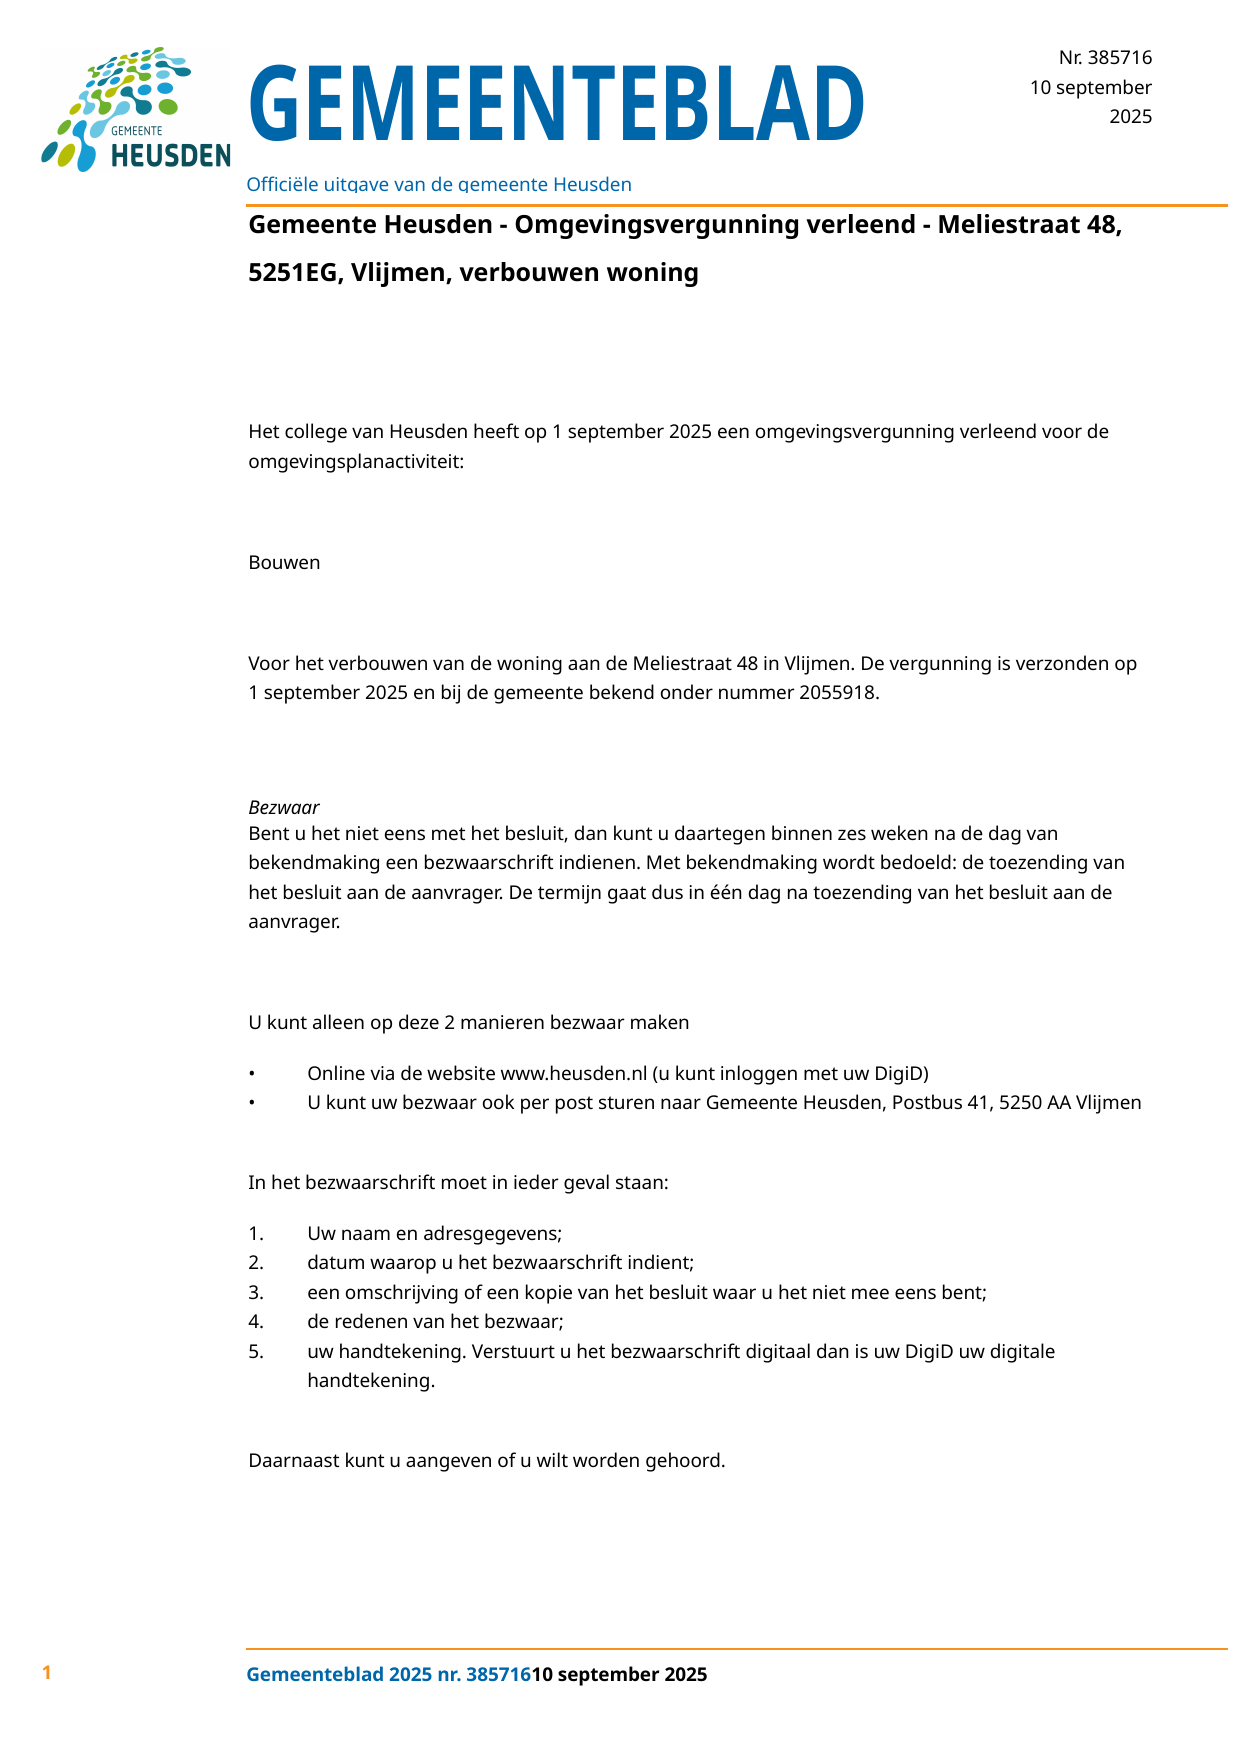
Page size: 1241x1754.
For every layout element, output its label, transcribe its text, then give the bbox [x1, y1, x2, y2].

picture [41, 47, 231, 172]
list datum waarop u het bezwaarschrift indient; [248, 1249, 1152, 1275]
list de redenen van het bezwaar; [248, 1308, 1152, 1334]
text Bezwaar [248, 794, 1152, 820]
text Daarnaast kunt u aangeven of u wilt worden gehoord. [248, 1448, 1152, 1473]
text Bent u het niet eens met het besluit, dan kunt u daartegen binnen zes weken na de dag van bekendmaking een bezwaarschrift indienen. Met bekendmaking wordt bedoeld: de toezending van het besluit aan de aanvrager. De termijn gaat dus in één dag na toezending van het besluit aan de aanvrager. [248, 820, 1152, 934]
list Online via de website www.heusden.nl (u kunt inloggen met uw DigiD) [248, 1060, 1152, 1085]
text Bouwen [248, 549, 1152, 575]
list een omschrijving of een kopie van het besluit waar u het niet mee eens bent; [248, 1279, 1152, 1304]
list uw handtekening. Verstuurt u het bezwaarschrift digitaal dan is uw DigiD uw digitale handtekening. [248, 1338, 1152, 1393]
list U kunt uw bezwaar ook per post sturen naar Gemeente Heusden, Postbus 41, 5250 AA Vlijmen [248, 1089, 1152, 1115]
text Het college van Heusden heeft op 1 september 2025 een omgevingsvergunning verleend voor de omgevingsplanactiviteit: [248, 419, 1152, 474]
text In het bezwaarschrift moet in ieder geval staan: [248, 1169, 1152, 1195]
text Voor het verbouwen van de woning aan de Meliestraat 48 in Vlijmen. De vergunning is verzonden op 1 september 2025 en bij de gemeente bekend onder nummer 2055918. [248, 650, 1152, 705]
list Uw naam en adresgegevens; [248, 1220, 1152, 1245]
text U kunt alleen op deze 2 manieren bezwaar maken [248, 1009, 1152, 1035]
text Gemeente Heusden - Omgevingsvergunning verleend - Meliestraat 48, 5251EG, Vlijmen, verbouwen woning [248, 207, 1152, 288]
